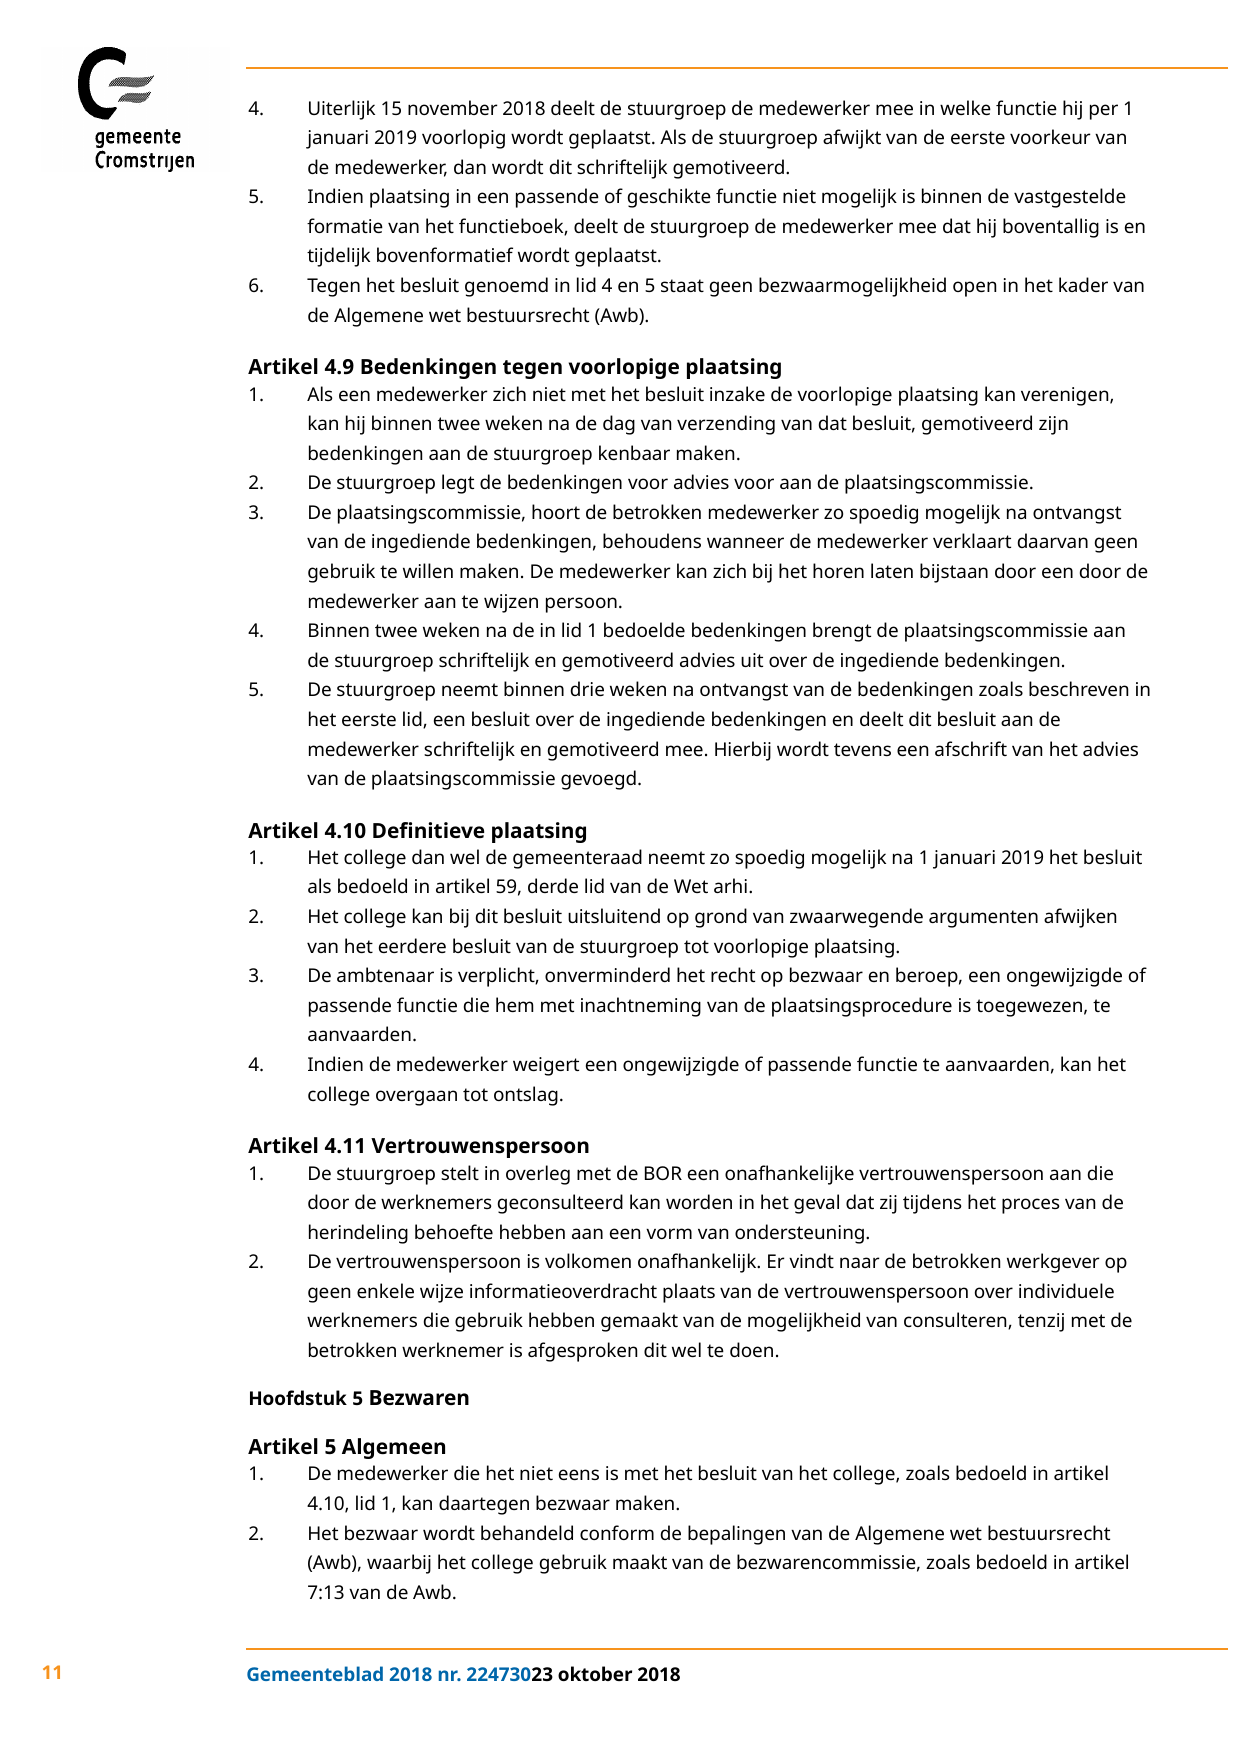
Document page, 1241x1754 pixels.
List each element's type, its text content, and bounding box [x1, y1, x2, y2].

list Het college kan bij dit besluit uitsluitend op grond van zwaarwegende argumenten afwijken van het eerdere besluit van de stuurgroep tot voorlopige plaatsing. [248, 903, 1152, 959]
list Binnen twee weken na de in lid 1 bedoelde bedenkingen brengt de plaatsingscommissie aan de stuurgroep schriftelijk en gemotiveerd advies uit over de ingediende bedenkingen. [248, 617, 1152, 673]
picture [41, 47, 231, 172]
list De ambtenaar is verplicht, onverminderd het recht op bezwaar en beroep, een ongewijzigde of passende functie die hem met inachtneming van de plaatsingsprocedure is toegewezen, te aanvaarden. [248, 962, 1152, 1047]
list Indien plaatsing in een passende of geschikte functie niet mogelijk is binnen de vastgestelde formatie van het functieboek, deelt de stuurgroep de medewerker mee dat hij boventallig is en tijdelijk bovenformatief wordt geplaatst. [248, 183, 1152, 268]
text Artikel 4.10 Definitieve plaatsing [248, 816, 1152, 844]
list De stuurgroep neemt binnen drie weken na ontvangst van de bedenkingen zoals beschreven in het eerste lid, een besluit over de ingediende bedenkingen en deelt dit besluit aan de medewerker schriftelijk en gemotiveerd mee. Hierbij wordt tevens een afschrift van het advies van de plaatsingscommissie gevoegd. [248, 677, 1152, 791]
text Artikel 4.11 Vertrouwenspersoon [248, 1131, 1152, 1160]
text Artikel 4.9 Bedenkingen tegen voorlopige plaatsing [248, 352, 1152, 381]
list De vertrouwenspersoon is volkomen onafhankelijk. Er vindt naar de betrokken werkgever op geen enkele wijze informatieoverdracht plaats van de vertrouwenspersoon over individuele werknemers die gebruik hebben gemaakt van de mogelijkheid van consulteren, tenzij met de betrokken werknemer is afgesproken dit wel te doen. [248, 1248, 1152, 1363]
list De plaatsingscommissie, hoort de betrokken medewerker zo spoedig mogelijk na ontvangst van de ingediende bedenkingen, behoudens wanneer de medewerker verklaart daarvan geen gebruik te willen maken. De medewerker kan zich bij het horen laten bijstaan door een door de medewerker aan te wijzen persoon. [248, 499, 1152, 613]
list De stuurgroep stelt in overleg met de BOR een onafhankelijke vertrouwenspersoon aan die door de werknemers geconsulteerd kan worden in het geval dat zij tijdens het proces van de herindeling behoefte hebben aan een vorm van ondersteuning. [248, 1160, 1152, 1244]
list Indien de medewerker weigert een ongewijzigde of passende functie te aanvaarden, kan het college overgaan tot ontslag. [248, 1051, 1152, 1107]
list Het bezwaar wordt behandeld conform de bepalingen van de Algemene wet bestuursrecht (Awb), waarbij het college gebruik maakt van de bezwarencommissie, zoals bedoeld in artikel 7:13 van de Awb. [248, 1520, 1152, 1604]
list Als een medewerker zich niet met het besluit inzake de voorlopige plaatsing kan verenigen, kan hij binnen twee weken na de dag van verzending van dat besluit, gemotiveerd zijn bedenkingen aan de stuurgroep kenbaar maken. [248, 381, 1152, 466]
text Hoofdstuk 5 Bezwaren [248, 1383, 1152, 1411]
text Artikel 5 Algemeen [248, 1432, 1152, 1461]
list Het college dan wel de gemeenteraad neemt zo spoedig mogelijk na 1 januari 2019 het besluit als bedoeld in artikel 59, derde lid van de Wet arhi. [248, 844, 1152, 899]
list De stuurgroep legt de bedenkingen voor advies voor aan de plaatsingscommissie. [248, 469, 1152, 495]
list Uiterlijk 15 november 2018 deelt de stuurgroep de medewerker mee in welke functie hij per 1 januari 2019 voorlopig wordt geplaatst. Als de stuurgroep afwijkt van de eerste voorkeur van de medewerker, dan wordt dit schriftelijk gemotiveerd. [248, 95, 1152, 180]
list Tegen het besluit genoemd in lid 4 en 5 staat geen bezwaarmogelijkheid open in het kader van de Algemene wet bestuursrecht (Awb). [248, 272, 1152, 328]
list De medewerker die het niet eens is met het besluit van het college, zoals bedoeld in artikel 4.10, lid 1, kan daartegen bezwaar maken. [248, 1461, 1152, 1516]
